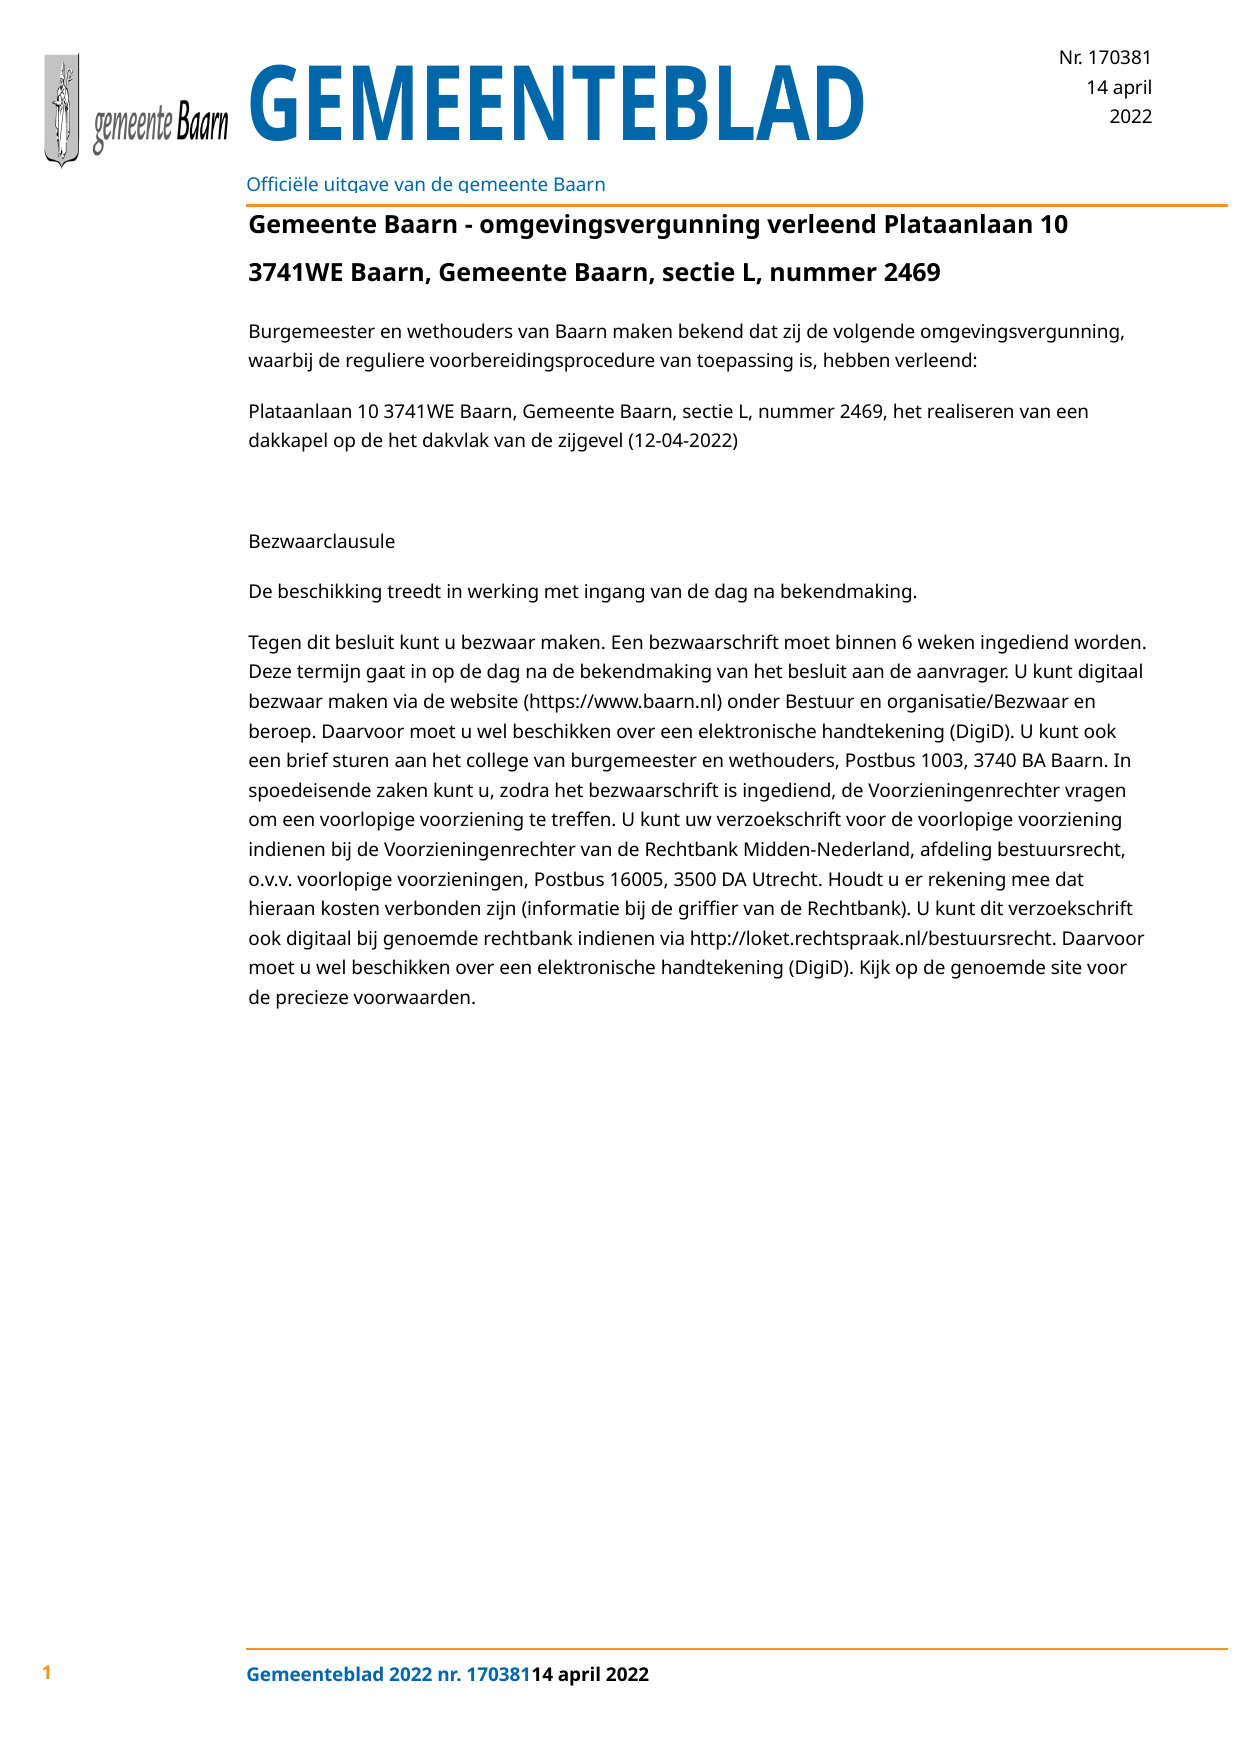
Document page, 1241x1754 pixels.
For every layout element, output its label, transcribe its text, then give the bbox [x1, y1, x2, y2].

text Gemeente Baarn - omgevingsvergunning verleend Plataanlaan 10 3741WE Baarn, Gemeente Baarn, sectie L, nummer 2469 [248, 207, 1152, 288]
text Tegen dit besluit kunt u bezwaar maken. Een bezwaarschrift moet binnen 6 weken ingediend worden. Deze termijn gaat in op de dag na de bekendmaking van het besluit aan de aanvrager. U kunt digitaal bezwaar maken via de website (https://www.baarn.nl) onder Bestuur en organisatie/Bezwaar en beroep. Daarvoor moet u wel beschikken over een elektronische handtekening (DigiD). U kunt ook een brief sturen aan het college van burgemeester en wethouders, Postbus 1003, 3740 BA Baarn. In spoedeisende zaken kunt u, zodra het bezwaarschrift is ingediend, de Voorzieningenrechter vragen om een voorlopige voorziening te treffen. U kunt uw verzoekschrift voor de voorlopige voorziening indienen bij de Voorzieningenrechter van de Rechtbank Midden-Nederland, afdeling bestuursrecht, o.v.v. voorlopige voorzieningen, Postbus 16005, 3500 DA Utrecht. Houdt u er rekening mee dat hieraan kosten verbonden zijn (informatie bij de griffier van de Rechtbank). U kunt dit verzoekschrift ook digitaal bij genoemde rechtbank indienen via http://loket.rechtspraak.nl/bestuursrecht. Daarvoor moet u wel beschikken over een elektronische handtekening (DigiD). Kijk op de genoemde site voor de precieze voorwaarden. [248, 629, 1152, 1010]
text Burgemeester en wethouders van Baarn maken bekend dat zij de volgende omgevingsvergunning, waarbij de reguliere voorbereidingsprocedure van toepassing is, hebben verleend: [248, 318, 1152, 373]
text Bezwaarclausule [248, 528, 1152, 554]
text Plataanlaan 10 3741WE Baarn, Gemeente Baarn, sectie L, nummer 2469, het realiseren van een dakkapel op de het dakvlak van de zijgevel (12-04-2022) [248, 398, 1152, 453]
picture [41, 47, 231, 172]
text De beschikking treedt in werking met ingang van de dag na bekendmaking. [248, 579, 1152, 604]
